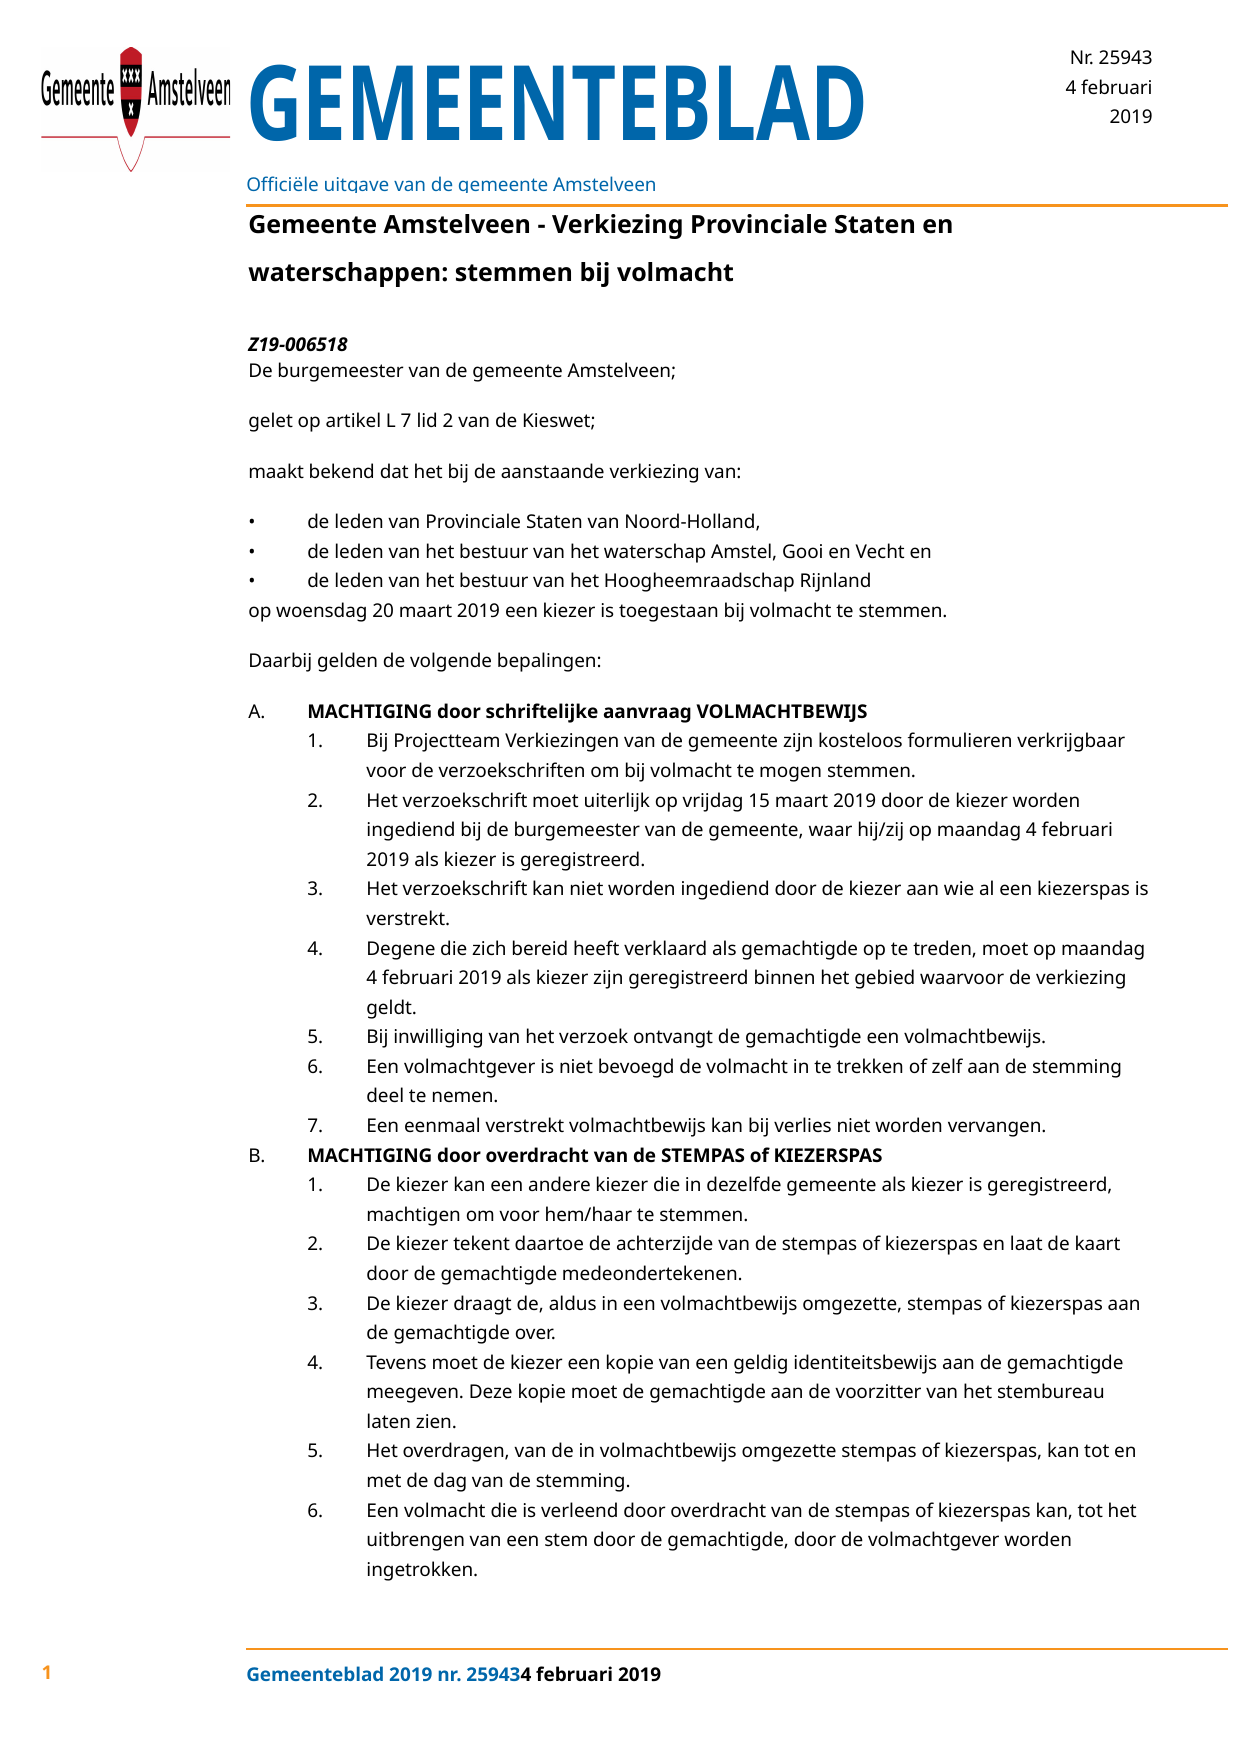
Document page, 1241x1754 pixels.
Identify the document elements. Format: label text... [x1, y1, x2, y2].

list Een volmacht die is verleend door overdracht van de stempas of kiezerspas kan, tot het uitbrengen van een stem door de gemachtigde, door de volmachtgever worden ingetrokken. [307, 1497, 1152, 1582]
list Het overdragen, van de in volmachtbewijs omgezette stempas of kiezerspas, kan tot en met de dag van de stemming. [307, 1438, 1152, 1493]
list Degene die zich bereid heeft verklaard als gemachtigde op te treden, moet op maandag 4 februari 2019 als kiezer zijn geregistreerd binnen het gebied waarvoor de verkiezing geldt. [307, 935, 1152, 1019]
list de leden van Provinciale Staten van Noord-Holland, [248, 508, 1152, 534]
text Gemeente Amstelveen - Verkiezing Provinciale Staten en waterschappen: stemmen bij volmacht [248, 207, 1152, 288]
text De burgemeester van de gemeente Amstelveen; [248, 357, 1152, 383]
text op woensdag 20 maart 2019 een kiezer is toegestaan bij volmacht te stemmen. [248, 597, 1152, 623]
list Bij Projectteam Verkiezingen van de gemeente zijn kosteloos formulieren verkrijgbaar voor de verzoekschriften om bij volmacht te mogen stemmen. [307, 728, 1152, 783]
list Bij inwilliging van het verzoek ontvangt de gemachtigde een volmachtbewijs. [307, 1023, 1152, 1049]
text Z19-006518 [248, 331, 1152, 357]
text gelet op artikel L 7 lid 2 van de Kieswet; [248, 408, 1152, 433]
list Het verzoekschrift moet uiterlijk op vrijdag 15 maart 2019 door de kiezer worden ingediend bij de burgemeester van de gemeente, waar hij/zij op maandag 4 februari 2019 als kiezer is geregistreerd. [307, 787, 1152, 872]
list Het verzoekschrift kan niet worden ingediend door de kiezer aan wie al een kiezerspas is verstrekt. [307, 876, 1152, 931]
list de leden van het bestuur van het waterschap Amstel, Gooi en Vecht en [248, 538, 1152, 564]
list Een volmachtgever is niet bevoegd de volmacht in te trekken of zelf aan de stemming deel te nemen. [307, 1053, 1152, 1108]
list MACHTIGING door overdracht van de STEMPAS of KIEZERSPAS [248, 1142, 1152, 1167]
list Tevens moet de kiezer een kopie van een geldig identiteitsbewijs aan de gemachtigde meegeven. Deze kopie moet de gemachtigde aan de voorzitter van het stembureau laten zien. [307, 1349, 1152, 1434]
list De kiezer tekent daartoe de achterzijde van de stempas of kiezerspas en laat de kaart door de gemachtigde medeondertekenen. [307, 1231, 1152, 1286]
list De kiezer draagt de, aldus in een volmachtbewijs omgezette, stempas of kiezerspas aan de gemachtigde over. [307, 1290, 1152, 1345]
list Een eenmaal verstrekt volmachtbewijs kan bij verlies niet worden vervangen. [307, 1112, 1152, 1138]
text maakt bekend dat het bij de aanstaande verkiezing van: [248, 458, 1152, 484]
list MACHTIGING door schriftelijke aanvraag VOLMACHTBEWIJS [248, 698, 1152, 724]
list De kiezer kan een andere kiezer die in dezelfde gemeente als kiezer is geregistreerd, machtigen om voor hem/haar te stemmen. [307, 1171, 1152, 1227]
list de leden van het bestuur van het Hoogheemraadschap Rijnland [248, 568, 1152, 593]
picture [41, 47, 231, 172]
text Daarbij gelden de volgende bepalingen: [248, 648, 1152, 673]
